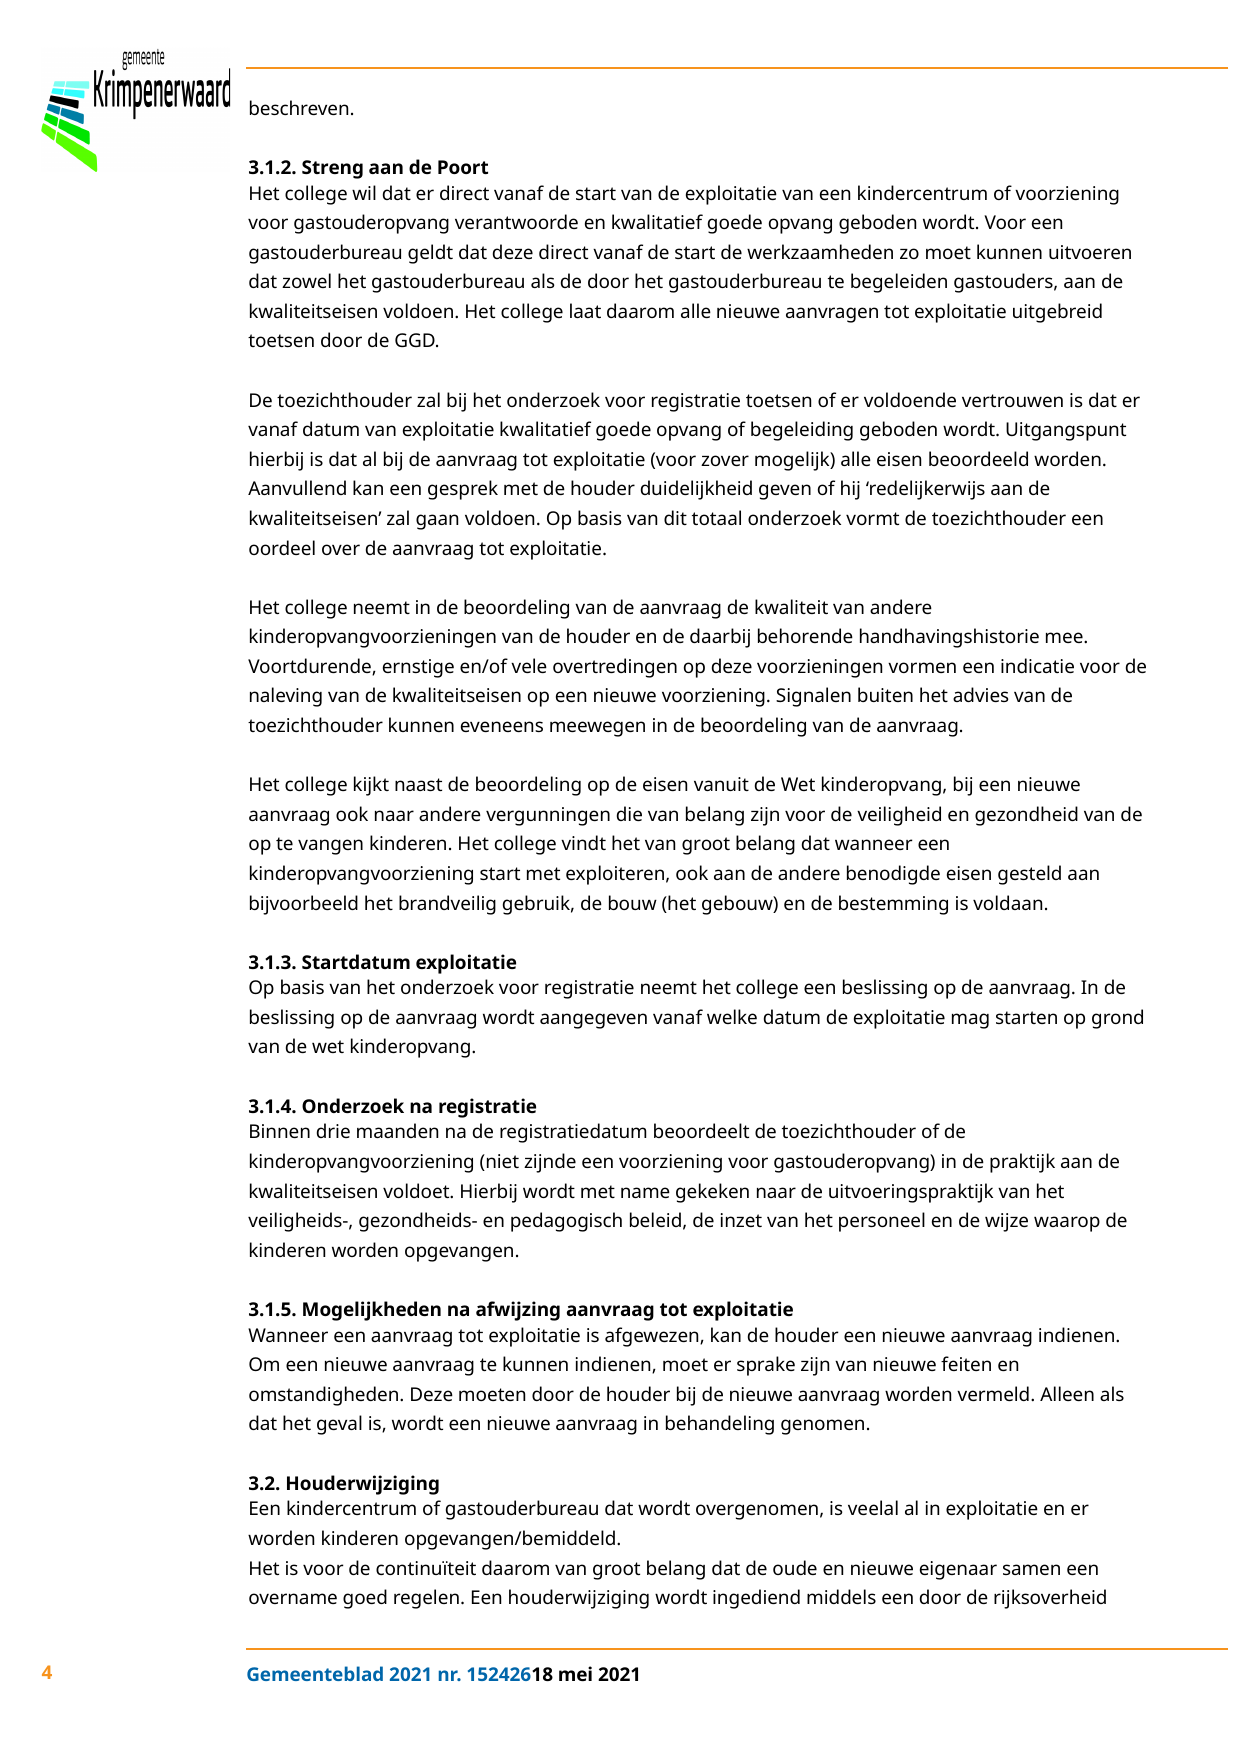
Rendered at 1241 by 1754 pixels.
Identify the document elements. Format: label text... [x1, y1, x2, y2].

text Binnen drie maanden na de registratiedatum beoordeelt de toezichthouder of de kinderopvangvoorziening (niet zijnde een voorziening voor gastouderopvang) in de praktijk aan de kwaliteitseisen voldoet. Hierbij wordt met name gekeken naar de uitvoeringspraktijk van het veiligheids-, gezondheids- en pedagogisch beleid, de inzet van het personeel en de wijze waarop de kinderen worden opgevangen. [248, 1119, 1152, 1263]
text Het college wil dat er direct vanaf de start van de exploitatie van een kindercentrum of voorziening voor gastouderopvang verantwoorde en kwalitatief goede opvang geboden wordt. Voor een gastouderbureau geldt dat deze direct vanaf de start de werkzaamheden zo moet kunnen uitvoeren dat zowel het gastouderbureau als de door het gastouderbureau te begeleiden gastouders, aan de kwaliteitseisen voldoen. Het college laat daarom alle nieuwe aanvragen tot exploitatie uitgebreid toetsen door de GGD. [248, 180, 1152, 353]
text 3.1.3. Startdatum exploitatie [248, 949, 1152, 974]
text Het college neemt in de beoordeling van de aanvraag de kwaliteit van andere kinderopvangvoorzieningen van de houder en de daarbij behorende handhavingshistorie mee. Voortdurende, ernstige en/of vele overtredingen op deze voorzieningen vormen een indicatie voor de naleving van de kwaliteitseisen op een nieuwe voorziening. Signalen buiten het advies van de toezichthouder kunnen eveneens meewegen in de beoordeling van de aanvraag. [248, 594, 1152, 738]
text 3.2. Houderwijziging [248, 1470, 1152, 1496]
picture [41, 47, 231, 172]
text Wanneer een aanvraag tot exploitatie is afgewezen, kan de houder een nieuwe aanvraag indienen. Om een nieuwe aanvraag te kunnen indienen, moet er sprake zijn van nieuwe feiten en omstandigheden. Deze moeten door de houder bij de nieuwe aanvraag worden vermeld. Alleen als dat het geval is, wordt een nieuwe aanvraag in behandeling genomen. [248, 1322, 1152, 1436]
text 3.1.5. Mogelijkheden na afwijzing aanvraag tot exploitatie [248, 1296, 1152, 1322]
text 3.1.4. Onderzoek na registratie [248, 1093, 1152, 1119]
text Een kindercentrum of gastouderbureau dat wordt overgenomen, is veelal al in exploitatie en er worden kinderen opgevangen/bemiddeld. [248, 1496, 1152, 1551]
text beschreven. [248, 95, 1152, 121]
text 3.1.2. Streng aan de Poort [248, 154, 1152, 180]
text De toezichthouder zal bij het onderzoek voor registratie toetsen of er voldoende vertrouwen is dat er vanaf datum van exploitatie kwalitatief goede opvang of begeleiding geboden wordt. Uitgangspunt hierbij is dat al bij de aanvraag tot exploitatie (voor zover mogelijk) alle eisen beoordeeld worden. Aanvullend kan een gesprek met de houder duidelijkheid geven of hij ‘redelijkerwijs aan de kwaliteitseisen’ zal gaan voldoen. Op basis van dit totaal onderzoek vormt de toezichthouder een oordeel over de aanvraag tot exploitatie. [248, 387, 1152, 560]
text Op basis van het onderzoek voor registratie neemt het college een beslissing op de aanvraag. In de beslissing op de aanvraag wordt aangegeven vanaf welke datum de exploitatie mag starten op grond van de wet kinderopvang. [248, 974, 1152, 1059]
text Het is voor de continuïteit daarom van groot belang dat de oude en nieuwe eigenaar samen een overname goed regelen. Een houderwijziging wordt ingediend middels een door de rijksoverheid [248, 1555, 1152, 1610]
text Het college kijkt naast de beoordeling op de eisen vanuit de Wet kinderopvang, bij een nieuwe aanvraag ook naar andere vergunningen die van belang zijn voor de veiligheid en gezondheid van de op te vangen kinderen. Het college vindt het van groot belang dat wanneer een kinderopvangvoorziening start met exploiteren, ook aan de andere benodigde eisen gesteld aan bijvoorbeeld het brandveilig gebruik, de bouw (het gebouw) en de bestemming is voldaan. [248, 771, 1152, 915]
